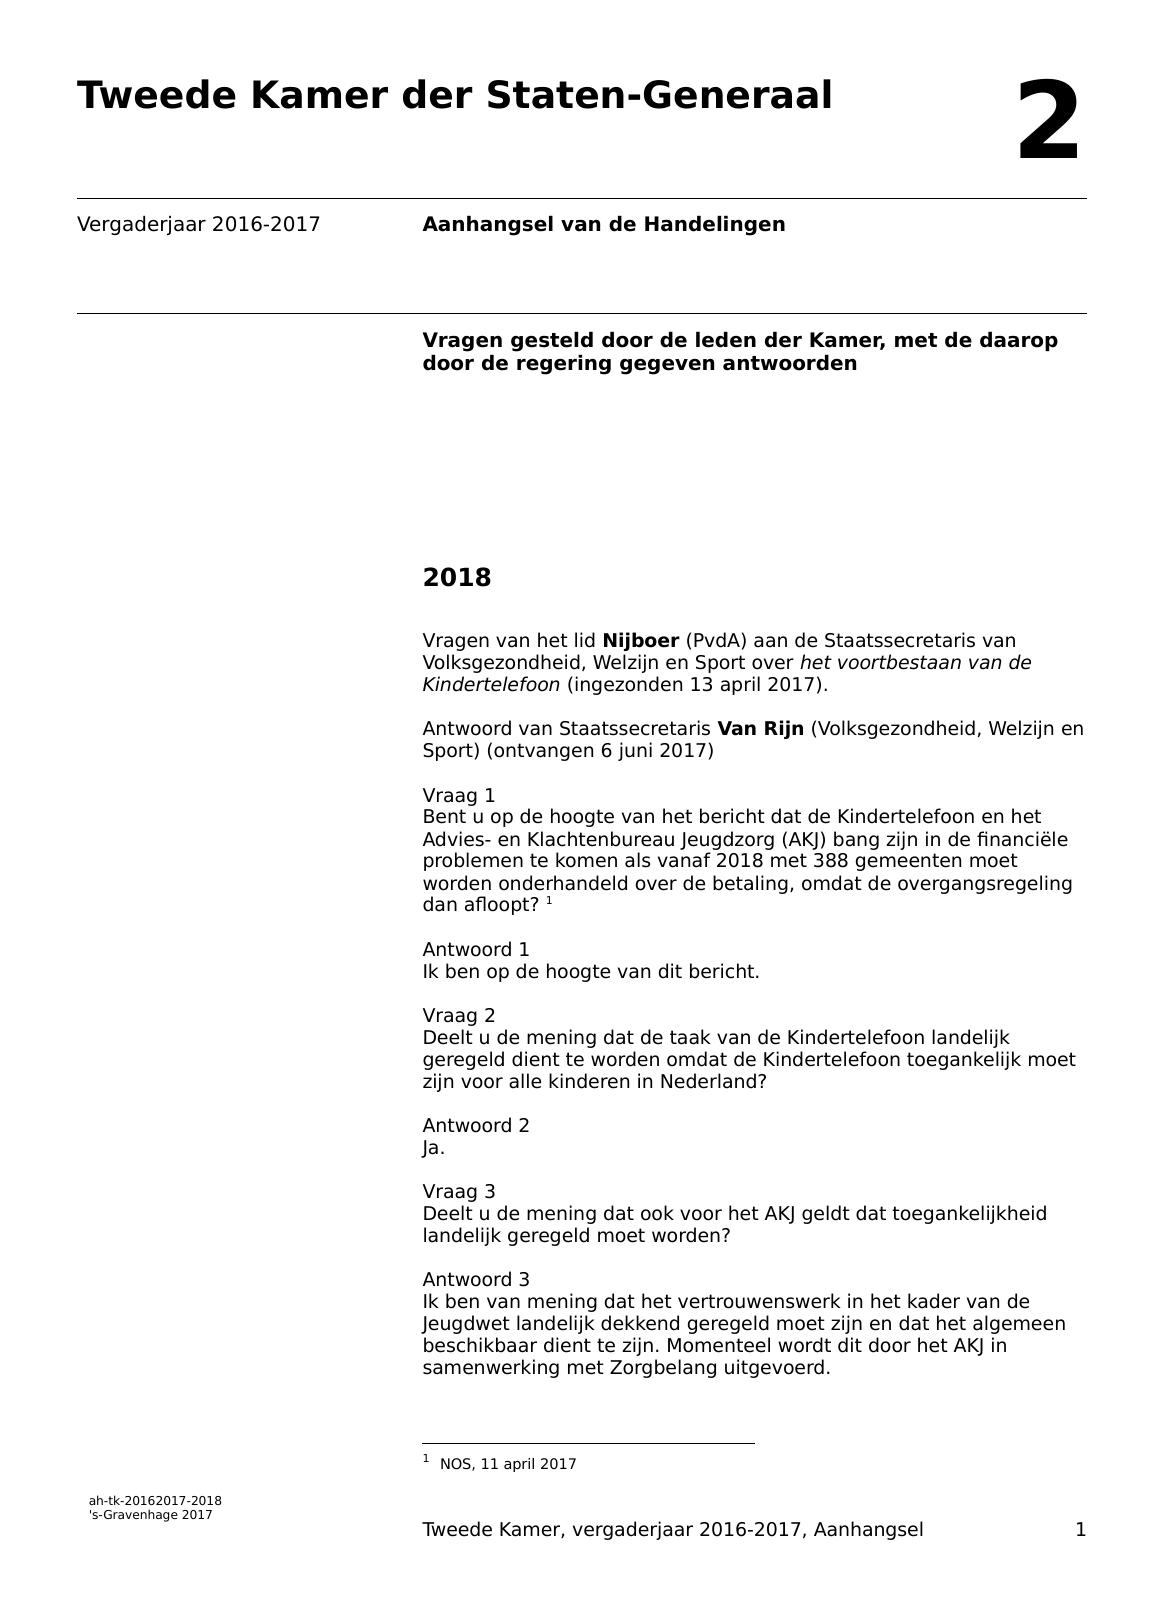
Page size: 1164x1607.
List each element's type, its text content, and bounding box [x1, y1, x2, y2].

text 's-Gravenhage 2017 [88, 1508, 323, 1522]
text Vraag 1 [422, 784, 1087, 806]
table_cell Vergaderjaar 2016-2017 [77, 199, 422, 313]
table_cell Vragen gesteld door de leden der Kamer, met de daarop door de regering gegeven antwoorden [422, 314, 1087, 375]
table_header 2 [886, 59, 1087, 198]
text Antwoord 1 [422, 938, 1087, 961]
table_cell Aanhangsel van de Handelingen [422, 199, 1087, 313]
table_header Tweede Kamer der Staten-Generaal [77, 59, 886, 198]
text Antwoord 2 [422, 1115, 1087, 1137]
text Ja. [422, 1137, 1087, 1159]
text Ik ben van mening dat het vertrouwenswerk in het kader van de Jeugdwet landelijk dekkend geregeld moet zijn en dat het algemeen beschikbaar dient te zijn. Momenteel wordt dit door het AKJ in samenwerking met Zorgbelang uitgevoerd. [422, 1291, 1087, 1379]
text Bent u op de hoogte van het bericht dat de Kindertelefoon en het Advies- en Klachtenbureau Jeugdzorg (AKJ) bang zijn in de financiële problemen te komen als vanaf 2018 met 388 gemeenten moet worden onderhandeld over de betaling, omdat de overgangsregeling dan afloopt? [422, 806, 1087, 916]
text Antwoord van Staatssecretaris Van Rijn (Volksgezondheid, Welzijn en Sport) (ontvangen 6 juni 2017) [422, 718, 1087, 762]
text Deelt u de mening dat ook voor het AKJ geldt dat toegankelijkheid landelijk geregeld moet worden? [422, 1203, 1087, 1247]
table_cell [77, 314, 422, 375]
text Vraag 2 [422, 1005, 1087, 1027]
text Antwoord 3 [422, 1269, 1087, 1291]
text Deelt u de mening dat de taak van de Kindertelefoon landelijk geregeld dient te worden omdat de Kindertelefoon toegankelijk moet zijn voor alle kinderen in Nederland? [422, 1027, 1087, 1093]
text 2018 [422, 563, 1087, 592]
text Vraag 3 [422, 1181, 1087, 1203]
text Ik ben op de hoogte van dit bericht. [422, 961, 1087, 982]
text NOS, 11 april 2017 [422, 1452, 1087, 1474]
text ah-tk-20162017-2018 [88, 1494, 323, 1508]
text Vragen van het lid Nijboer (PvdA) aan de Staatssecretaris van Volksgezondheid, Welzijn en Sport over het voortbestaan van de Kindertelefoon (ingezonden 13 april 2017). [422, 630, 1087, 696]
